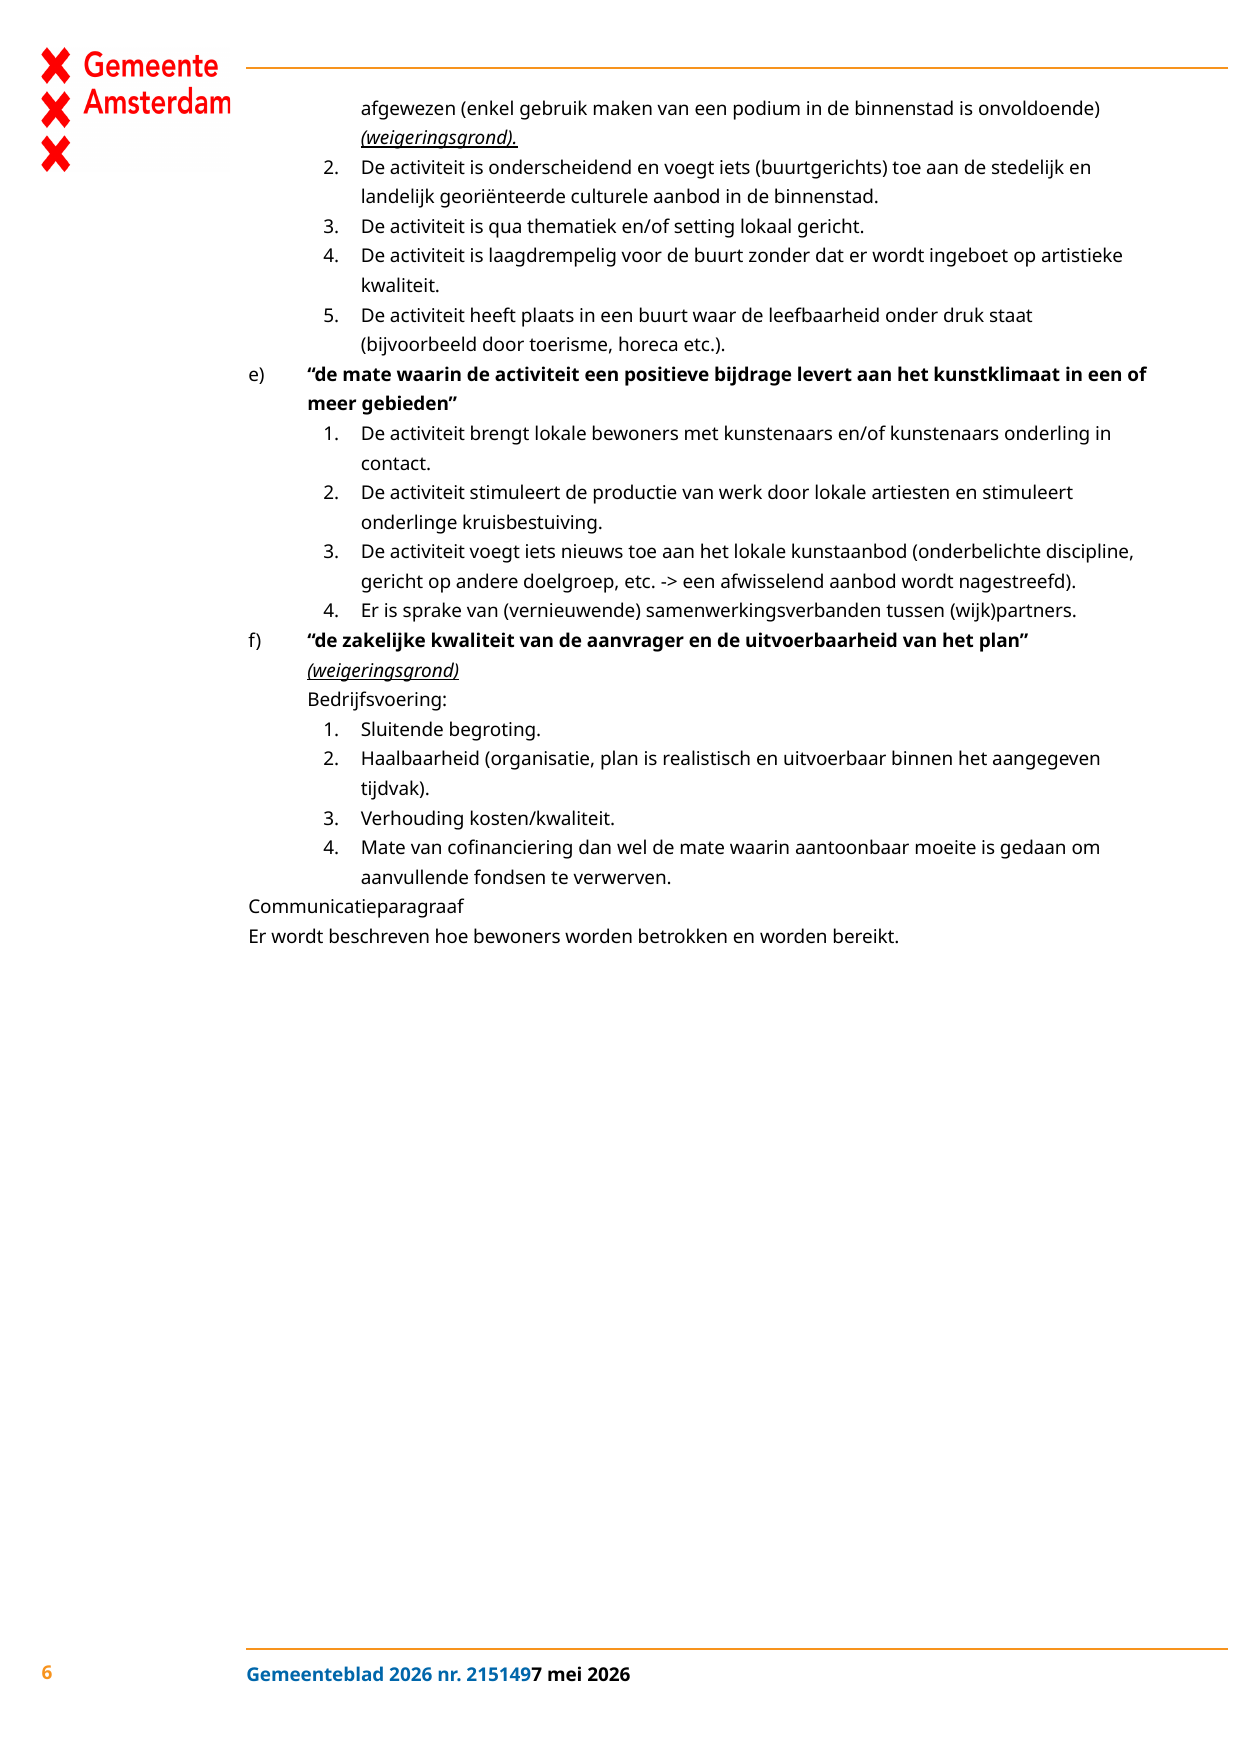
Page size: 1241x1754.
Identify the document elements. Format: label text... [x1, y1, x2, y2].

list De activiteit stimuleert de productie van werk door lokale artiesten en stimuleert onderlinge kruisbestuiving. [323, 479, 1152, 535]
list Verhouding kosten/kwaliteit. [323, 805, 1152, 831]
list Er is sprake van (vernieuwende) samenwerkingsverbanden tussen (wijk)partners. [323, 598, 1152, 623]
list Haalbaarheid (organisatie, plan is realistisch en uitvoerbaar binnen het aangegeven tijdvak). [323, 746, 1152, 801]
list De activiteit is qua thematiek en/of setting lokaal gericht. [323, 213, 1152, 239]
list Mate van cofinanciering dan wel de mate waarin aantoonbaar moeite is gedaan om aanvullende fondsen te verwerven. [323, 834, 1152, 890]
list De activiteit voegt iets nieuws toe aan het lokale kunstaanbod (onderbelichte discipline, gericht op andere doelgroep, etc. -> een afwisselend aanbod wordt nagestreefd). [323, 538, 1152, 594]
text Er wordt beschreven hoe bewoners worden betrokken en worden bereikt. [248, 923, 1152, 949]
text Communicatieparagraaf [248, 893, 1152, 919]
list Sluitende begroting. [323, 716, 1152, 742]
list “de mate waarin de activiteit een positieve bijdrage levert aan het kunstklimaat in een of meer gebieden” [248, 361, 1152, 416]
list De activiteit is laagdrempelig voor de buurt zonder dat er wordt ingeboet op artistieke kwaliteit. [323, 243, 1152, 298]
list (weigeringsgrond) [248, 657, 1152, 683]
list De activiteit heeft plaats in een buurt waar de leefbaarheid onder druk staat (bijvoorbeeld door toerisme, horeca etc.). [323, 302, 1152, 357]
list “de zakelijke kwaliteit van de aanvrager en de uitvoerbaarheid van het plan” [248, 627, 1152, 653]
picture [41, 47, 231, 172]
list afgewezen (enkel gebruik maken van een podium in de binnenstad is onvoldoende) (weigeringsgrond). [323, 95, 1152, 150]
list De activiteit is onderscheidend en voegt iets (buurtgerichts) toe aan de stedelijk en landelijk georiënteerde culturele aanbod in de binnenstad. [323, 154, 1152, 209]
list De activiteit brengt lokale bewoners met kunstenaars en/of kunstenaars onderling in contact. [323, 420, 1152, 476]
list Bedrijfsvoering: [248, 686, 1152, 712]
